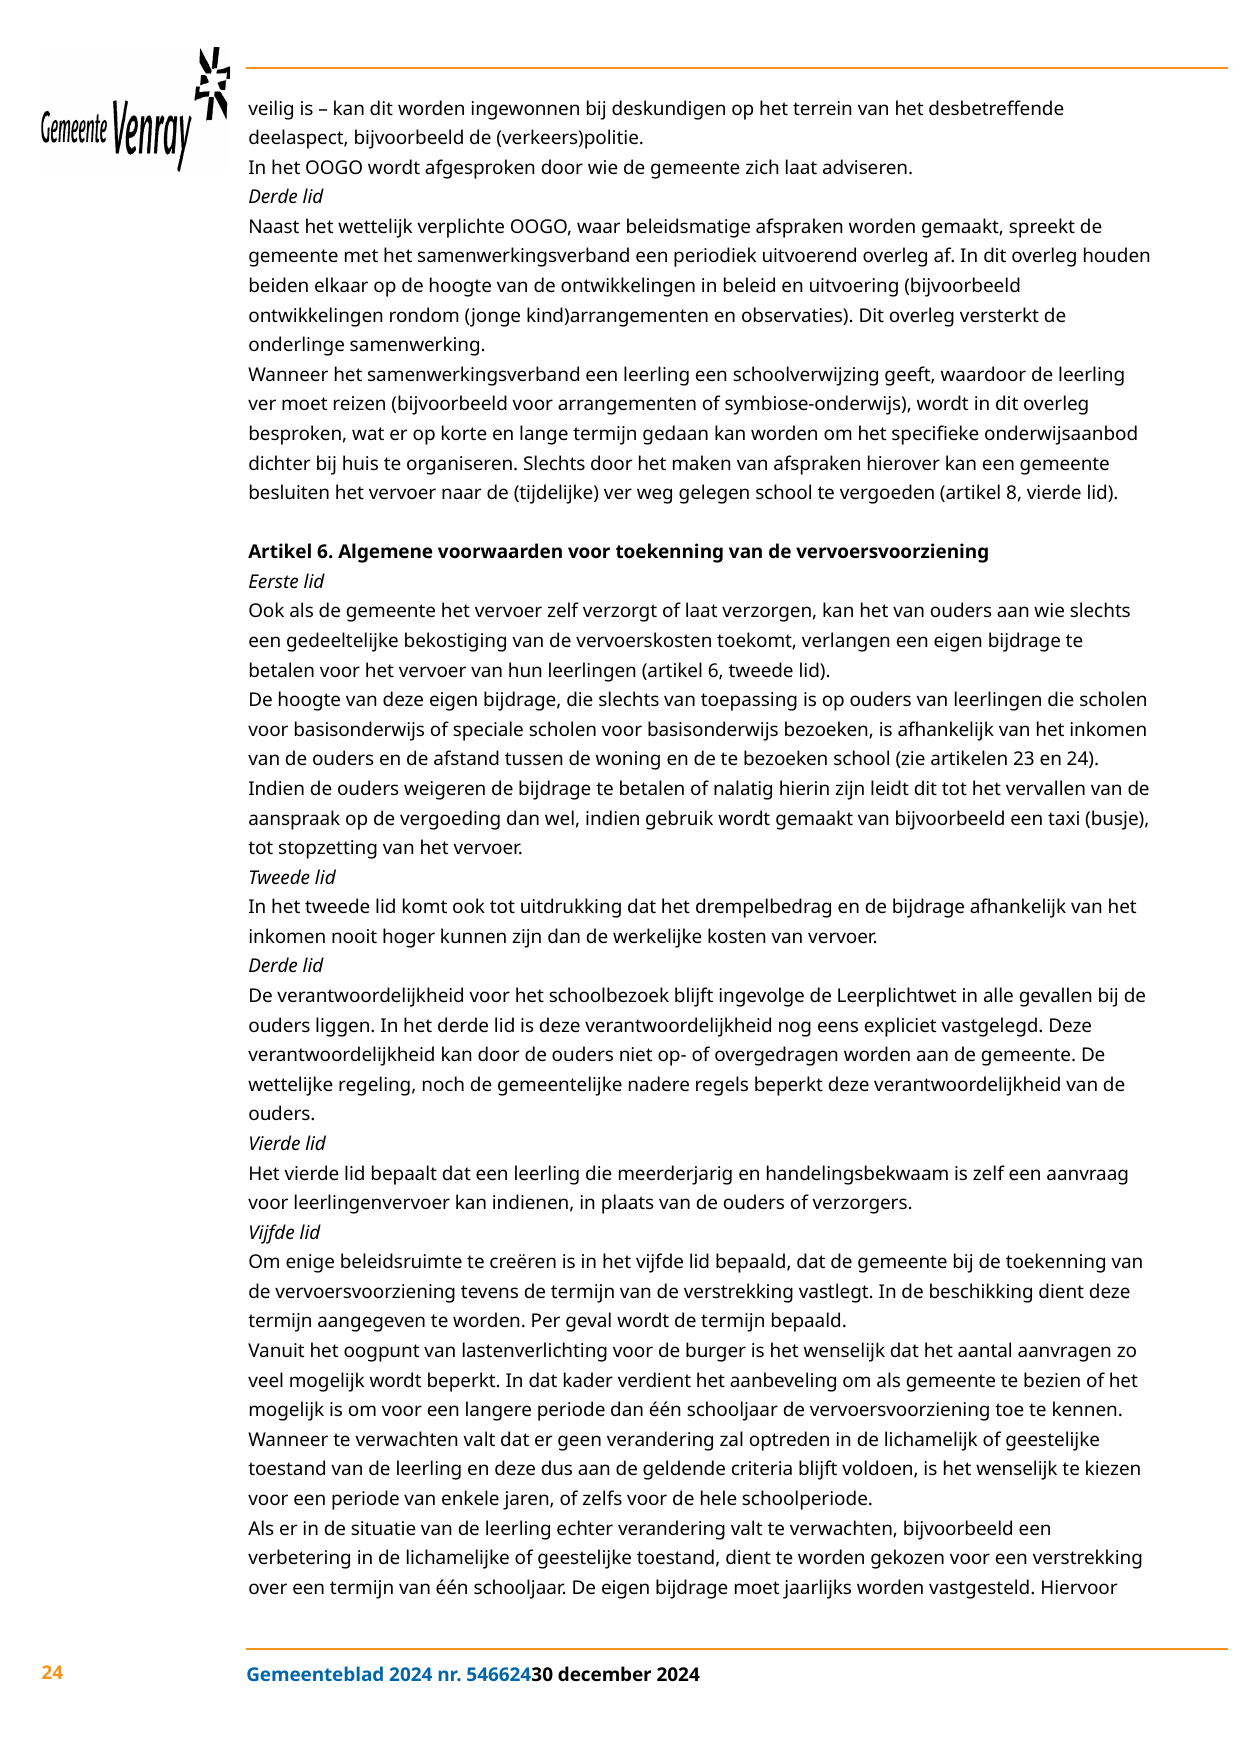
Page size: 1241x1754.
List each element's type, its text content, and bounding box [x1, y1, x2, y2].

text Als er in de situatie van de leerling echter verandering valt te verwachten, bijvoorbeeld een verbetering in de lichamelijke of geestelijke toestand, dient te worden gekozen voor een verstrekking over een termijn van één schooljaar. De eigen bijdrage moet jaarlijks worden vastgesteld. Hiervoor [248, 1515, 1152, 1600]
text Ook als de gemeente het vervoer zelf verzorgt of laat verzorgen, kan het van ouders aan wie slechts een gedeeltelijke bekostiging van de vervoerskosten toekomt, verlangen een eigen bijdrage te betalen voor het vervoer van hun leerlingen (artikel 6, tweede lid). [248, 598, 1152, 683]
text Naast het wettelijk verplichte OOGO, waar beleidsmatige afspraken worden gemaakt, spreekt de gemeente met het samenwerkingsverband een periodiek uitvoerend overleg af. In dit overleg houden beiden elkaar op de hoogte van de ontwikkelingen in beleid en uitvoering (bijvoorbeeld ontwikkelingen rondom (jonge kind)arrangementen en observaties). Dit overleg versterkt de onderlinge samenwerking. [248, 213, 1152, 357]
text De hoogte van deze eigen bijdrage, die slechts van toepassing is op ouders van leerlingen die scholen voor basisonderwijs of speciale scholen voor basisonderwijs bezoeken, is afhankelijk van het inkomen van de ouders en de afstand tussen de woning en de te bezoeken school (zie artikelen 23 en 24). Indien de ouders weigeren de bijdrage te betalen of nalatig hierin zijn leidt dit tot het vervallen van de aanspraak op de vergoeding dan wel, indien gebruik wordt gemaakt van bijvoorbeeld een taxi (busje), tot stopzetting van het vervoer. [248, 686, 1152, 860]
text Om enige beleidsruimte te creëren is in het vijfde lid bepaald, dat de gemeente bij de toekenning van de vervoersvoorziening tevens de termijn van de verstrekking vastlegt. In de beschikking dient deze termijn aangegeven te worden. Per geval wordt de termijn bepaald. [248, 1248, 1152, 1333]
text De verantwoordelijkheid voor het schoolbezoek blijft ingevolge de Leerplichtwet in alle gevallen bij de ouders liggen. In het derde lid is deze verantwoordelijkheid nog eens expliciet vastgelegd. Deze verantwoordelijkheid kan door de ouders niet op- of overgedragen worden aan de gemeente. De wettelijke regeling, noch de gemeentelijke nadere regels beperkt deze verantwoordelijkheid van de ouders. [248, 982, 1152, 1126]
text Wanneer het samenwerkingsverband een leerling een schoolverwijzing geeft, waardoor de leerling ver moet reizen (bijvoorbeeld voor arrangementen of symbiose-onderwijs), wordt in dit overleg besproken, wat er op korte en lange termijn gedaan kan worden om het specifieke onderwijsaanbod dichter bij huis te organiseren. Slechts door het maken van afspraken hierover kan een gemeente besluiten het vervoer naar de (tijdelijke) ver weg gelegen school te vergoeden (artikel 8, vierde lid). [248, 361, 1152, 505]
text Derde lid [248, 953, 1152, 978]
text Het vierde lid bepaalt dat een leerling die meerderjarig en handelingsbekwaam is zelf een aanvraag voor leerlingenvervoer kan indienen, in plaats van de ouders of verzorgers. [248, 1160, 1152, 1215]
text veilig is – kan dit worden ingewonnen bij deskundigen op het terrein van het desbetreffende deelaspect, bijvoorbeeld de (verkeers)politie. [248, 95, 1152, 150]
text Vanuit het oogpunt van lastenverlichting voor de burger is het wenselijk dat het aantal aanvragen zo veel mogelijk wordt beperkt. In dat kader verdient het aanbeveling om als gemeente te bezien of het mogelijk is om voor een langere periode dan één schooljaar de vervoersvoorziening toe te kennen. Wanneer te verwachten valt dat er geen verandering zal optreden in de lichamelijk of geestelijke toestand van de leerling en deze dus aan de geldende criteria blijft voldoen, is het wenselijk te kiezen voor een periode van enkele jaren, of zelfs voor de hele schoolperiode. [248, 1337, 1152, 1511]
text Vierde lid [248, 1130, 1152, 1156]
text Eerste lid [248, 568, 1152, 594]
text Vijfde lid [248, 1219, 1152, 1245]
picture [41, 47, 231, 172]
text In het OOGO wordt afgesproken door wie de gemeente zich laat adviseren. [248, 154, 1152, 180]
text Tweede lid [248, 864, 1152, 890]
text Artikel 6. Algemene voorwaarden voor toekenning van de vervoersvoorziening [248, 538, 1152, 564]
text Derde lid [248, 183, 1152, 209]
text In het tweede lid komt ook tot uitdrukking dat het drempelbedrag en de bijdrage afhankelijk van het inkomen nooit hoger kunnen zijn dan de werkelijke kosten van vervoer. [248, 893, 1152, 949]
